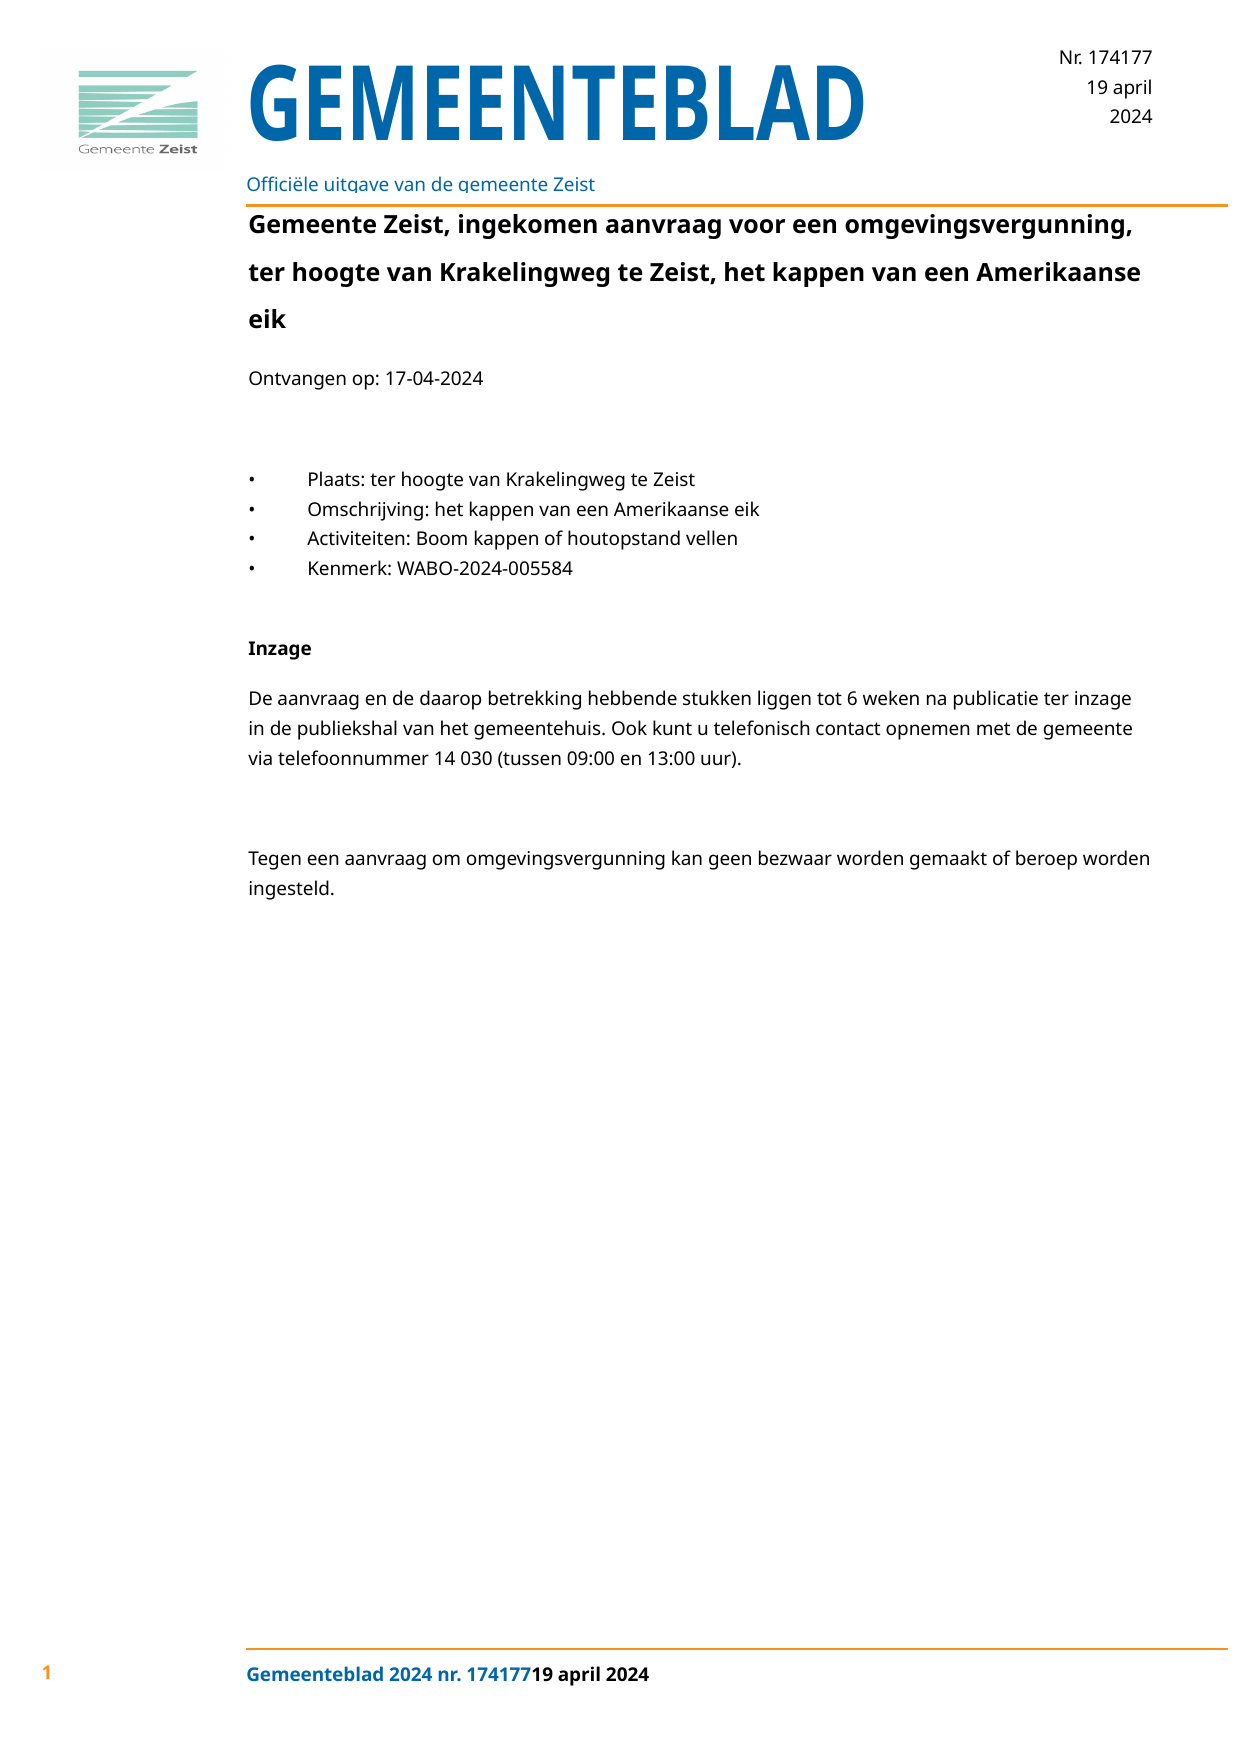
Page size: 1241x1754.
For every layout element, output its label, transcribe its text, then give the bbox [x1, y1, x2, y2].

text Gemeente Zeist, ingekomen aanvraag voor een omgevingsvergunning, ter hoogte van Krakelingweg te Zeist, het kappen van een Amerikaanse eik [248, 207, 1152, 336]
picture [41, 47, 231, 172]
list Plaats: ter hoogte van Krakelingweg te Zeist [248, 466, 1152, 492]
text De aanvraag en de daarop betrekking hebbende stukken liggen tot 6 weken na publicatie ter inzage in de publiekshal van het gemeentehuis. Ook kunt u telefonisch contact opnemen met de gemeente via telefoonnummer 14 030 (tussen 09:00 en 13:00 uur). [248, 686, 1152, 770]
text Tegen een aanvraag om omgevingsvergunning kan geen bezwaar worden gemaakt of beroep worden ingesteld. [248, 846, 1152, 901]
list Omschrijving: het kappen van een Amerikaanse eik [248, 496, 1152, 522]
text Ontvangen op: 17-04-2024 [248, 366, 1152, 391]
text Inzage [248, 635, 1152, 661]
list Activiteiten: Boom kappen of houtopstand vellen [248, 526, 1152, 551]
list Kenmerk: WABO-2024-005584 [248, 555, 1152, 581]
